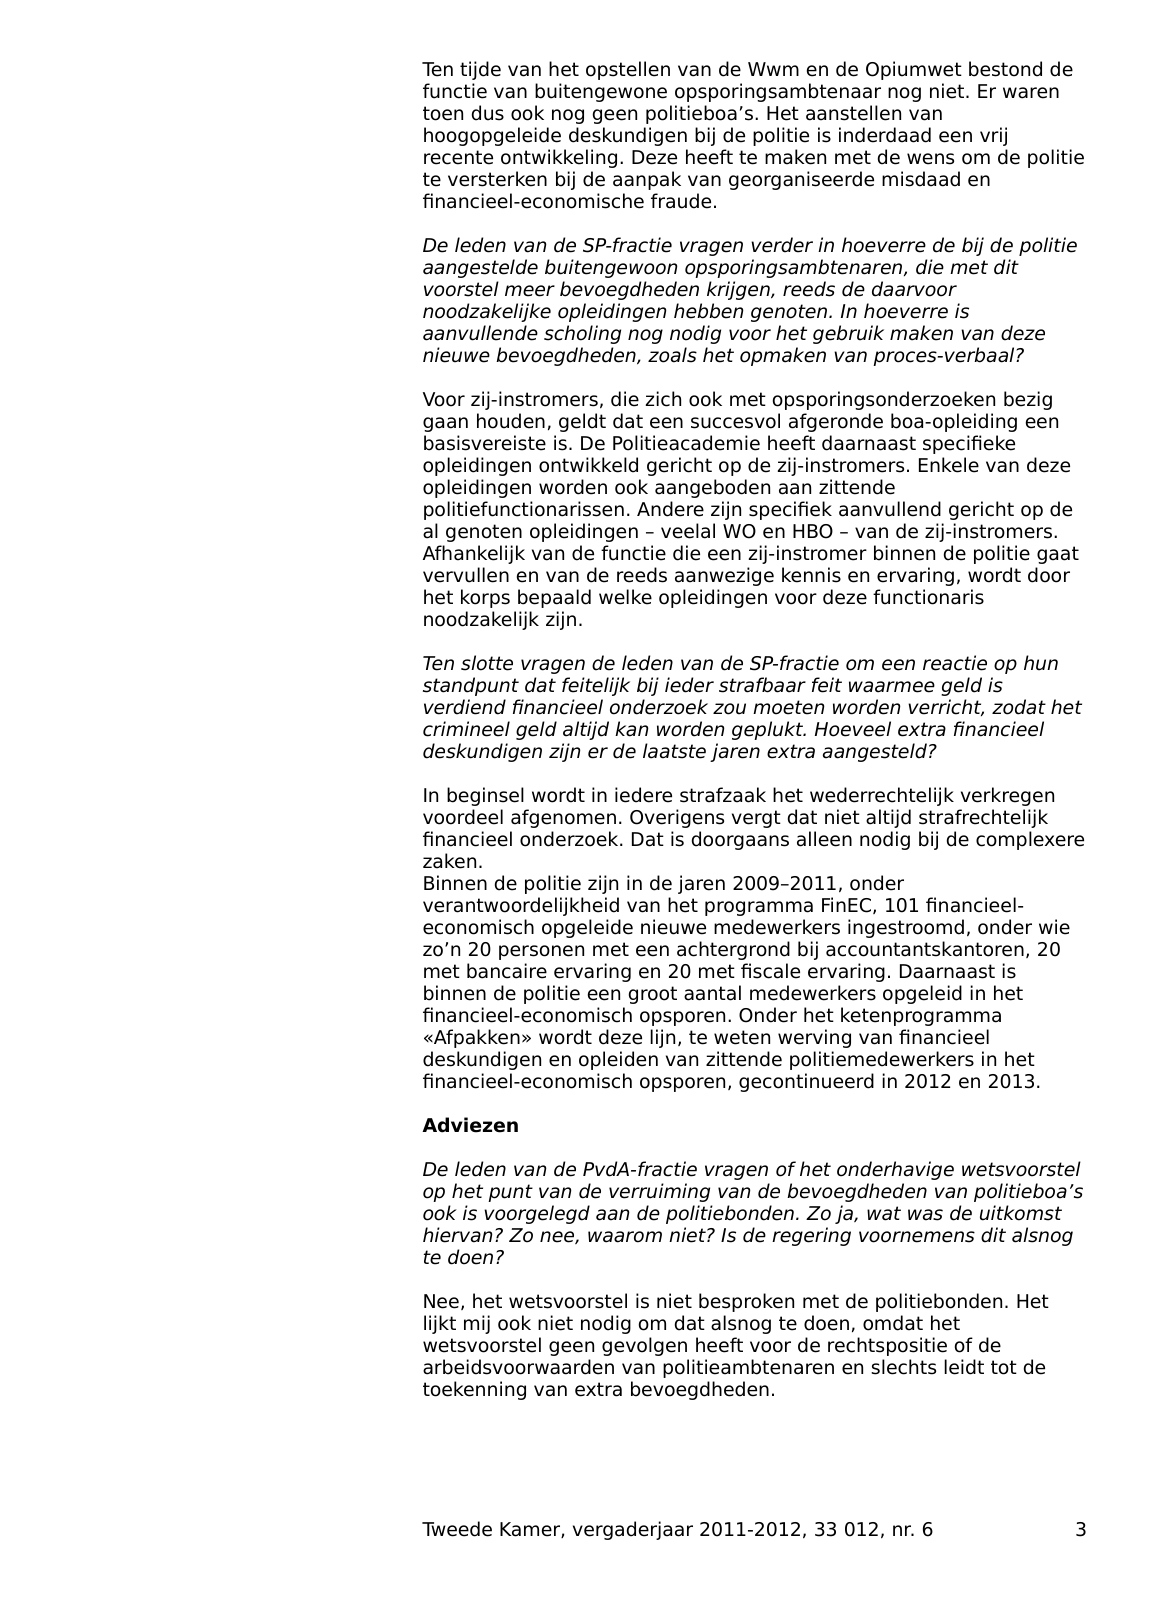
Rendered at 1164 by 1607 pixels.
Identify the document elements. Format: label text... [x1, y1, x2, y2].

text Binnen de politie zijn in de jaren 2009–2011, onder verantwoordelijkheid van het programma FinEC, 101 financieel-economisch opgeleide nieuwe medewerkers ingestroomd, onder wie zo’n 20 personen met een achtergrond bij accountantskantoren, 20 met bancaire ervaring en 20 met fiscale ervaring. Daarnaast is binnen de politie een groot aantal medewerkers opgeleid in het financieel-economisch opsporen. Onder het ketenprogramma «Afpakken» wordt deze lijn, te weten werving van financieel deskundigen en opleiden van zittende politiemedewerkers in het financieel-economisch opsporen, gecontinueerd in 2012 en 2013. [422, 873, 1087, 1093]
text Ten tijde van het opstellen van de Wwm en de Opiumwet bestond de functie van buitengewone opsporingsambtenaar nog niet. Er waren toen dus ook nog geen politieboa’s. Het aanstellen van hoogopgeleide deskundigen bij de politie is inderdaad een vrij recente ontwikkeling. Deze heeft te maken met de wens om de politie te versterken bij de aanpak van georganiseerde misdaad en financieel-economische fraude. [422, 59, 1087, 213]
text De leden van de PvdA-fractie vragen of het onderhavige wetsvoorstel op het punt van de verruiming van de bevoegdheden van politieboa’s ook is voorgelegd aan de politiebonden. Zo ja, wat was de uitkomst hiervan? Zo nee, waarom niet? Is de regering voornemens dit alsnog te doen? [422, 1159, 1087, 1269]
text Nee, het wetsvoorstel is niet besproken met de politiebonden. Het lijkt mij ook niet nodig om dat alsnog te doen, omdat het wetsvoorstel geen gevolgen heeft voor de rechtspositie of de arbeidsvoorwaarden van politieambtenaren en slechts leidt tot de toekenning van extra bevoegdheden. [422, 1291, 1087, 1401]
text Ten slotte vragen de leden van de SP-fractie om een reactie op hun standpunt dat feitelijk bij ieder strafbaar feit waarmee geld is verdiend financieel onderzoek zou moeten worden verricht, zodat het crimineel geld altijd kan worden geplukt. Hoeveel extra financieel deskundigen zijn er de laatste jaren extra aangesteld? [422, 653, 1087, 763]
text De leden van de SP-fractie vragen verder in hoeverre de bij de politie aangestelde buitengewoon opsporingsambtenaren, die met dit voorstel meer bevoegdheden krijgen, reeds de daarvoor noodzakelijke opleidingen hebben genoten. In hoeverre is aanvullende scholing nog nodig voor het gebruik maken van deze nieuwe bevoegdheden, zoals het opmaken van proces-verbaal? [422, 235, 1087, 367]
text Voor zij-instromers, die zich ook met opsporingsonderzoeken bezig gaan houden, geldt dat een succesvol afgeronde boa-opleiding een basisvereiste is. De Politieacademie heeft daarnaast specifieke opleidingen ontwikkeld gericht op de zij-instromers. Enkele van deze opleidingen worden ook aangeboden aan zittende politiefunctionarissen. Andere zijn specifiek aanvullend gericht op de al genoten opleidingen – veelal WO en HBO – van de zij-instromers. Afhankelijk van de functie die een zij-instromer binnen de politie gaat vervullen en van de reeds aanwezige kennis en ervaring, wordt door het korps bepaald welke opleidingen voor deze functionaris noodzakelijk zijn. [422, 389, 1087, 631]
subtitle Adviezen [422, 1115, 1087, 1137]
text In beginsel wordt in iedere strafzaak het wederrechtelijk verkregen voordeel afgenomen. Overigens vergt dat niet altijd strafrechtelijk financieel onderzoek. Dat is doorgaans alleen nodig bij de complexere zaken. [422, 785, 1087, 873]
